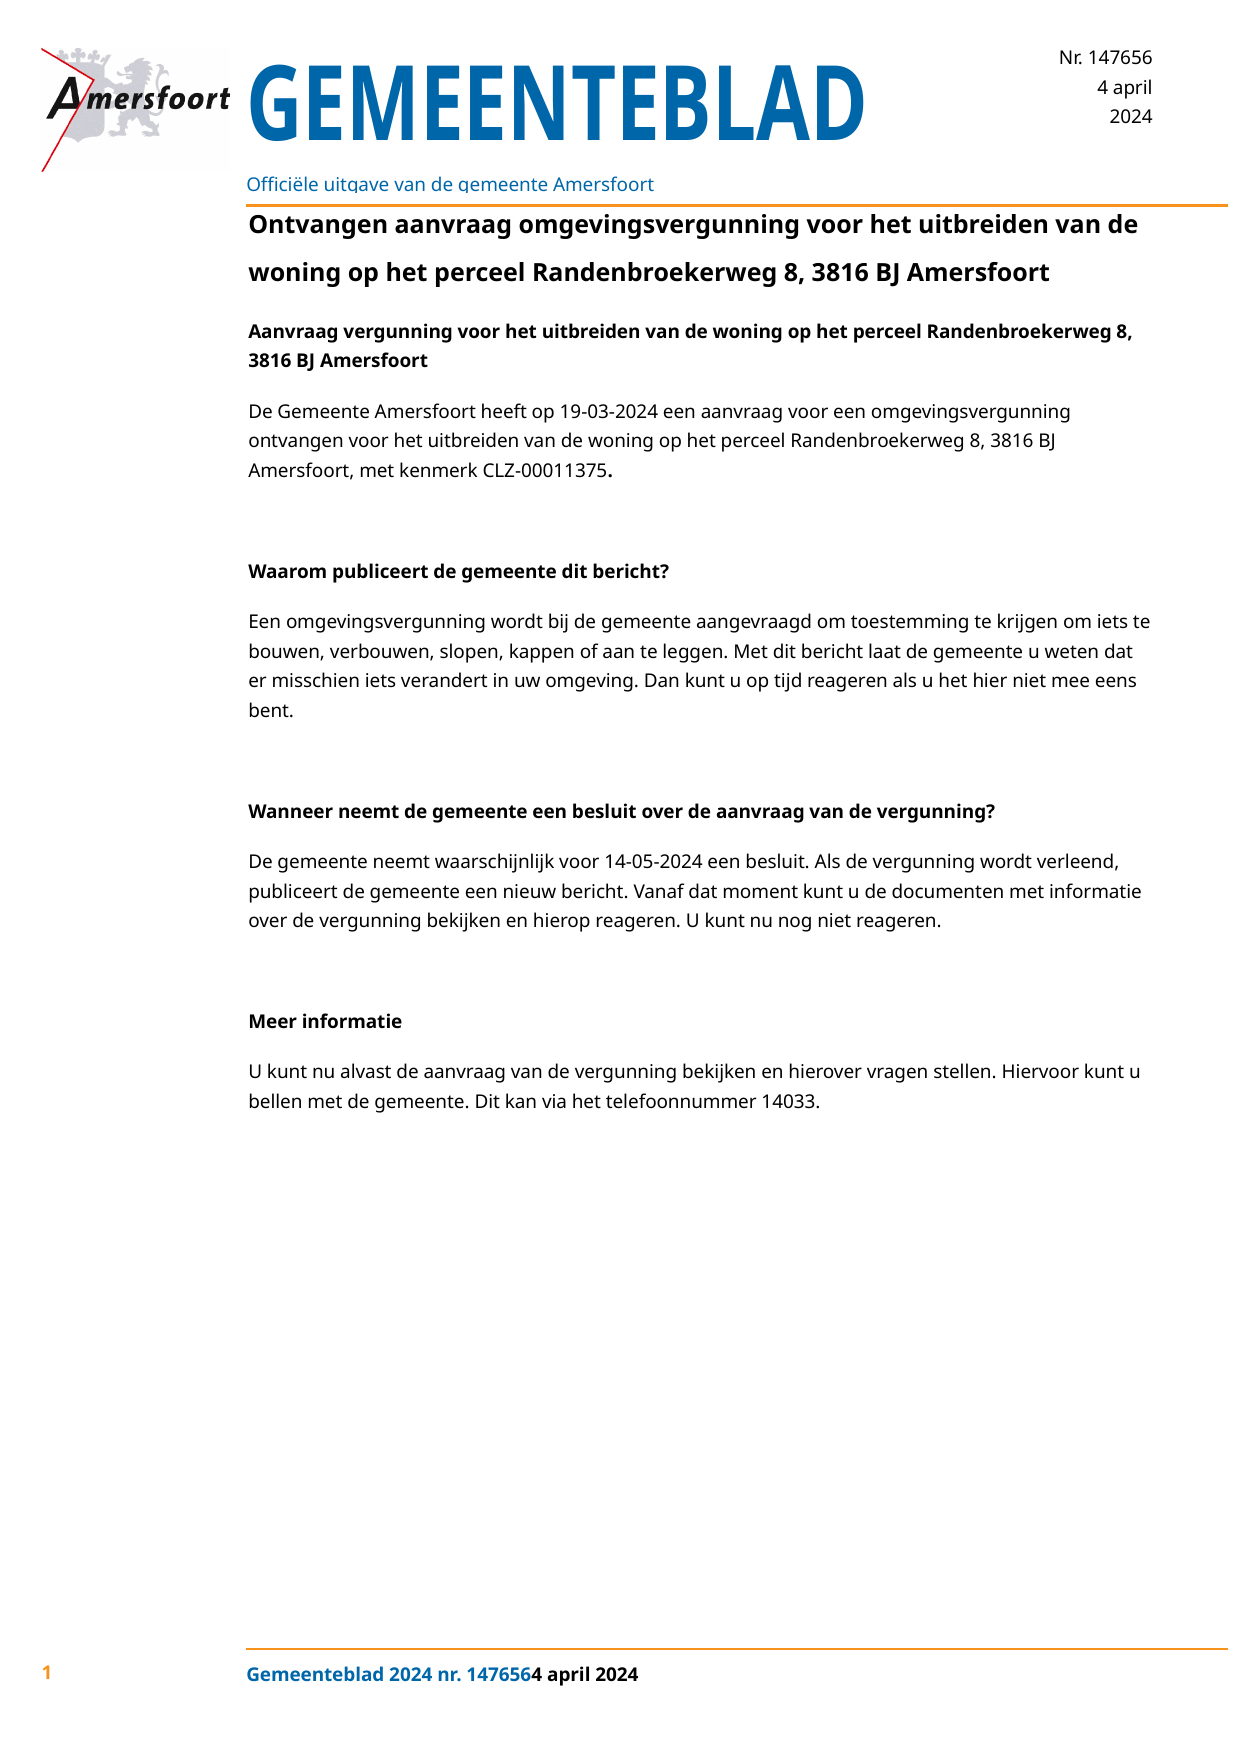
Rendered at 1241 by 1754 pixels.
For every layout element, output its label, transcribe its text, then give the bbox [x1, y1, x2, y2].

text Meer informatie [248, 1008, 1152, 1034]
text Ontvangen aanvraag omgevingsvergunning voor het uitbreiden van de woning op het perceel Randenbroekerweg 8, 3816 BJ Amersfoort [248, 207, 1152, 288]
text Waarom publiceert de gemeente dit bericht? [248, 558, 1152, 584]
text De Gemeente Amersfoort heeft op 19-03-2024 een aanvraag voor een omgevingsvergunning ontvangen voor het uitbreiden van de woning op het perceel Randenbroekerweg 8, 3816 BJ Amersfoort, met kenmerk CLZ-00011375. [248, 398, 1152, 483]
text U kunt nu alvast de aanvraag van de vergunning bekijken en hierover vragen stellen. Hiervoor kunt u bellen met de gemeente. Dit kan via het telefoonnummer 14033. [248, 1059, 1152, 1114]
text Aanvraag vergunning voor het uitbreiden van de woning op het perceel Randenbroekerweg 8, 3816 BJ Amersfoort [248, 318, 1152, 373]
text Een omgevingsvergunning wordt bij de gemeente aangevraagd om toestemming te krijgen om iets te bouwen, verbouwen, slopen, kappen of aan te leggen. Met dit bericht laat de gemeente u weten dat er misschien iets verandert in uw omgeving. Dan kunt u op tijd reageren als u het hier niet mee eens bent. [248, 608, 1152, 723]
picture [41, 47, 231, 172]
text Wanneer neemt de gemeente een besluit over de aanvraag van de vergunning? [248, 798, 1152, 824]
text De gemeente neemt waarschijnlijk voor 14-05-2024 een besluit. Als de vergunning wordt verleend, publiceert de gemeente een nieuw bericht. Vanaf dat moment kunt u de documenten met informatie over de vergunning bekijken en hierop reageren. U kunt nu nog niet reageren. [248, 848, 1152, 933]
